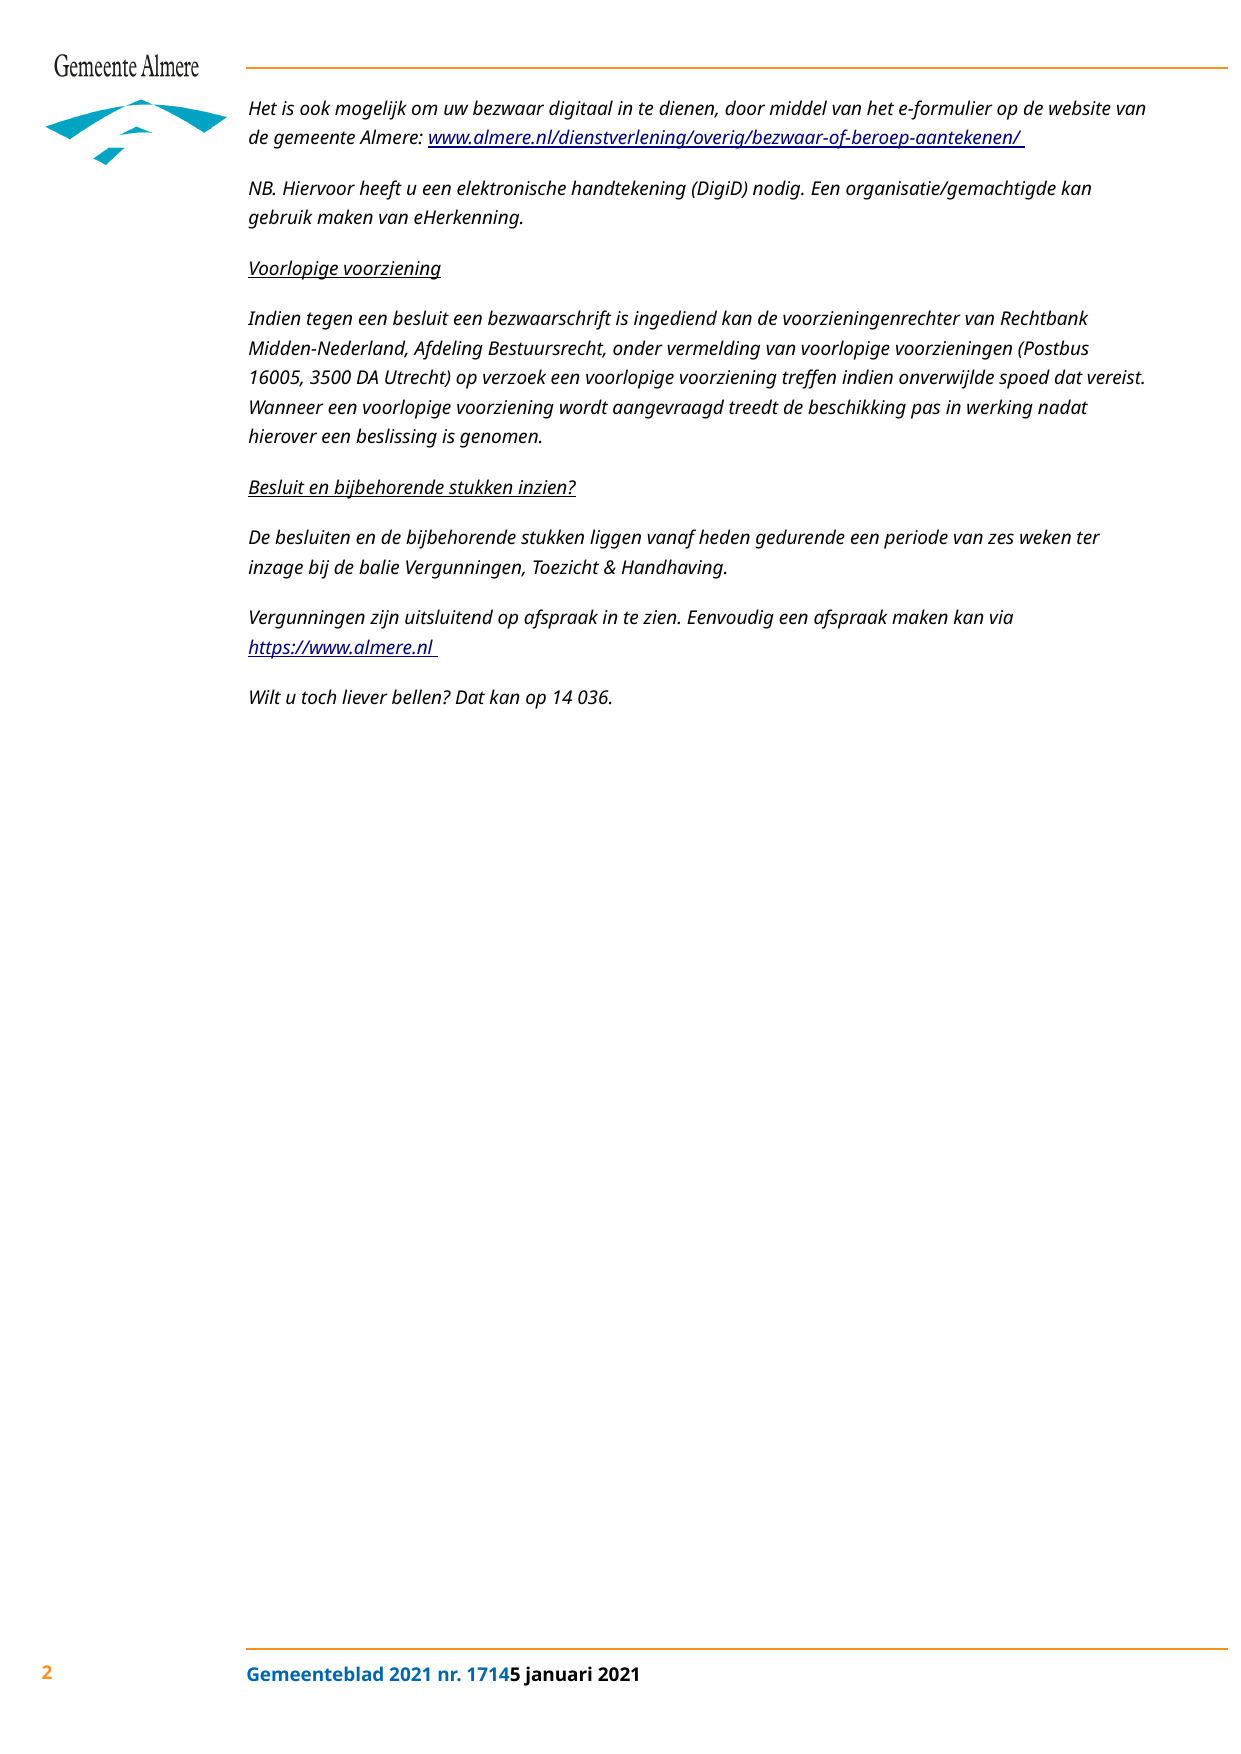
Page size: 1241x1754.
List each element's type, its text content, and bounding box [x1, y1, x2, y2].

text Indien tegen een besluit een bezwaarschrift is ingediend kan de voorzieningenrechter van Rechtbank Midden-Nederland, Afdeling Bestuursrecht, onder vermelding van voorlopige voorzieningen (Postbus 16005, 3500 DA Utrecht) op verzoek een voorlopige voorziening treffen indien onverwijlde spoed dat vereist. Wanneer een voorlopige voorziening wordt aangevraagd treedt de beschikking pas in werking nadat hierover een beslissing is genomen. [248, 305, 1152, 449]
picture [41, 47, 231, 172]
text De besluiten en de bijbehorende stukken liggen vanaf heden gedurende een periode van zes weken ter inzage bij de balie Vergunningen, Toezicht & Handhaving. [248, 524, 1152, 580]
text Besluit en bijbehorende stukken inzien? [248, 474, 1152, 500]
text Voorlopige voorziening [248, 255, 1152, 281]
text Het is ook mogelijk om uw bezwaar digitaal in te dienen, door middel van het e-formulier op de website van de gemeente Almere: www.almere.nl/dienstverlening/overig/bezwaar-of-beroep-aantekenen/ [248, 95, 1152, 150]
text NB. Hiervoor heeft u een elektronische handtekening (DigiD) nodig. Een organisatie/gemachtigde kan gebruik maken van eHerkenning. [248, 175, 1152, 230]
text Wilt u toch liever bellen? Dat kan op 14 036. [248, 684, 1152, 710]
text Vergunningen zijn uitsluitend op afspraak in te zien. Eenvoudig een afspraak maken kan via https://www.almere.nl [248, 604, 1152, 660]
